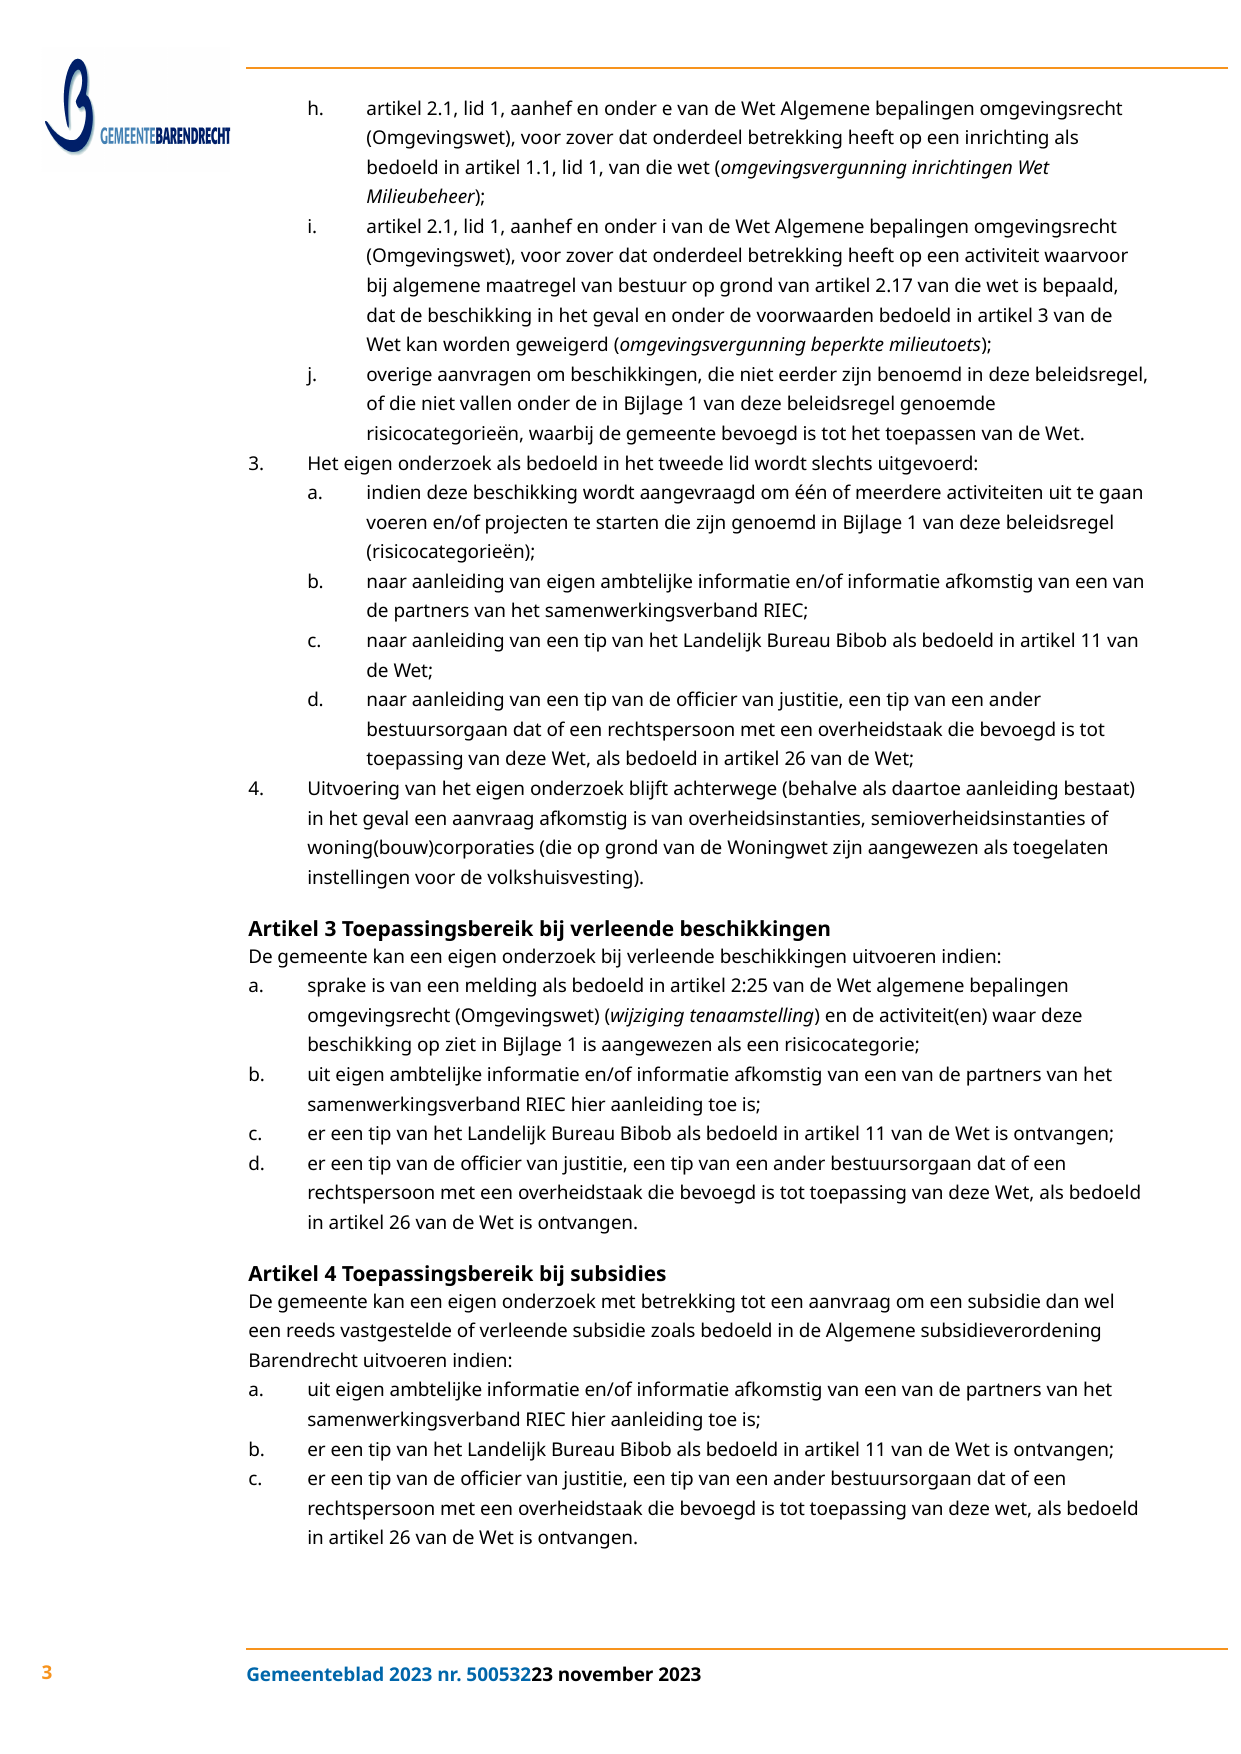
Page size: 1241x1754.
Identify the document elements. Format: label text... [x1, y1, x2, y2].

list er een tip van het Landelijk Bureau Bibob als bedoeld in artikel 11 van de Wet is ontvangen; [248, 1120, 1152, 1146]
list sprake is van een melding als bedoeld in artikel 2:25 van de Wet algemene bepalingen omgevingsrecht (Omgevingswet) (wijziging tenaamstelling) en de activiteit(en) waar deze beschikking op ziet in Bijlage 1 is aangewezen als een risicocategorie; [248, 972, 1152, 1057]
list artikel 2.1, lid 1, aanhef en onder i van de Wet Algemene bepalingen omgevingsrecht (Omgevingswet), voor zover dat onderdeel betrekking heeft op een activiteit waarvoor bij algemene maatregel van bestuur op grond van artikel 2.17 van die wet is bepaald, dat de beschikking in het geval en onder de voorwaarden bedoeld in artikel 3 van de Wet kan worden geweigerd (omgevingsvergunning beperkte milieutoets); [307, 213, 1152, 357]
list Uitvoering van het eigen onderzoek blijft achterwege (behalve als daartoe aanleiding bestaat) in het geval een aanvraag afkomstig is van overheidsinstanties, semioverheidsinstanties of woning(bouw)corporaties (die op grond van de Woningwet zijn aangewezen als toegelaten instellingen voor de volkshuisvesting). [248, 775, 1152, 890]
list naar aanleiding van een tip van de officier van justitie, een tip van een ander bestuursorgaan dat of een rechtspersoon met een overheidstaak die bevoegd is tot toepassing van deze Wet, als bedoeld in artikel 26 van de Wet; [307, 686, 1152, 771]
list Het eigen onderzoek als bedoeld in het tweede lid wordt slechts uitgevoerd: [248, 450, 1152, 476]
list indien deze beschikking wordt aangevraagd om één of meerdere activiteiten uit te gaan voeren en/of projecten te starten die zijn genoemd in Bijlage 1 van deze beleidsregel (risicocategorieën); [307, 479, 1152, 564]
list overige aanvragen om beschikkingen, die niet eerder zijn benoemd in deze beleidsregel, of die niet vallen onder de in Bijlage 1 van deze beleidsregel genoemde risicocategorieën, waarbij de gemeente bevoegd is tot het toepassen van de Wet. [307, 361, 1152, 446]
list er een tip van het Landelijk Bureau Bibob als bedoeld in artikel 11 van de Wet is ontvangen; [248, 1436, 1152, 1462]
text Artikel 3 Toepassingsbereik bij verleende beschikkingen [248, 914, 1152, 943]
list er een tip van de officier van justitie, een tip van een ander bestuursorgaan dat of een rechtspersoon met een overheidstaak die bevoegd is tot toepassing van deze wet, als bedoeld in artikel 26 van de Wet is ontvangen. [248, 1465, 1152, 1550]
list naar aanleiding van eigen ambtelijke informatie en/of informatie afkomstig van een van de partners van het samenwerkingsverband RIEC; [307, 568, 1152, 623]
list artikel 2.1, lid 1, aanhef en onder e van de Wet Algemene bepalingen omgevingsrecht (Omgevingswet), voor zover dat onderdeel betrekking heeft op een inrichting als bedoeld in artikel 1.1, lid 1, van die wet (omgevingsvergunning inrichtingen Wet Milieubeheer); [307, 95, 1152, 209]
text Artikel 4 Toepassingsbereik bij subsidies [248, 1259, 1152, 1288]
text De gemeente kan een eigen onderzoek met betrekking tot een aanvraag om een subsidie dan wel een reeds vastgestelde of verleende subsidie zoals bedoeld in de Algemene subsidieverordening Barendrecht uitvoeren indien: [248, 1288, 1152, 1373]
list er een tip van de officier van justitie, een tip van een ander bestuursorgaan dat of een rechtspersoon met een overheidstaak die bevoegd is tot toepassing van deze Wet, als bedoeld in artikel 26 van de Wet is ontvangen. [248, 1150, 1152, 1235]
picture [41, 47, 231, 172]
text De gemeente kan een eigen onderzoek bij verleende beschikkingen uitvoeren indien: [248, 943, 1152, 968]
list uit eigen ambtelijke informatie en/of informatie afkomstig van een van de partners van het samenwerkingsverband RIEC hier aanleiding toe is; [248, 1061, 1152, 1116]
list naar aanleiding van een tip van het Landelijk Bureau Bibob als bedoeld in artikel 11 van de Wet; [307, 627, 1152, 683]
list uit eigen ambtelijke informatie en/of informatie afkomstig van een van de partners van het samenwerkingsverband RIEC hier aanleiding toe is; [248, 1377, 1152, 1432]
